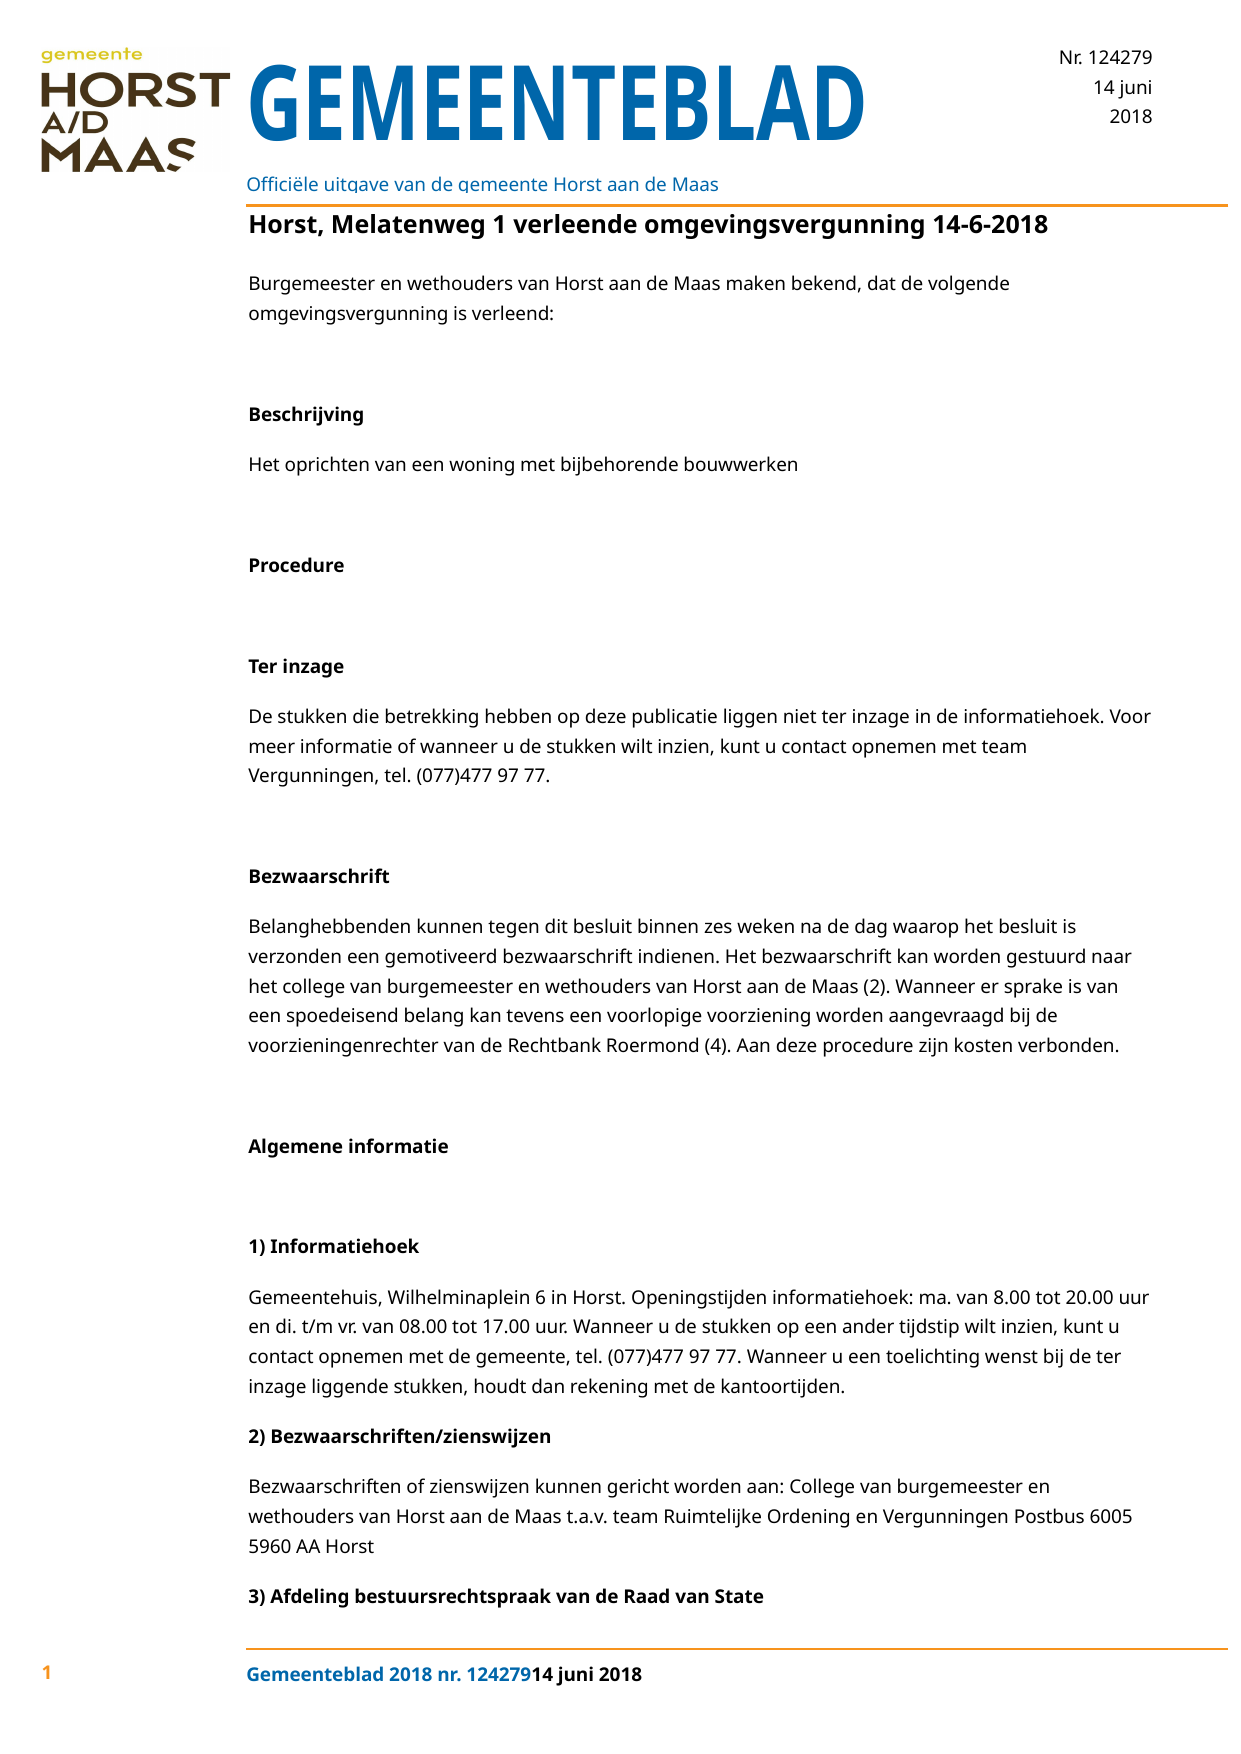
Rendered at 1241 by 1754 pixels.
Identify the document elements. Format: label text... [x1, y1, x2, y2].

text Burgemeester en wethouders van Horst aan de Maas maken bekend, dat de volgende omgevingsvergunning is verleend: [248, 270, 1152, 326]
text 3) Afdeling bestuursrechtspraak van de Raad van State [248, 1583, 1152, 1609]
text De stukken die betrekking hebben op deze publicatie liggen niet ter inzage in de informatiehoek. Voor meer informatie of wanneer u de stukken wilt inzien, kunt u contact opnemen met team Vergunningen, tel. (077)477 97 77. [248, 703, 1152, 788]
text Gemeentehuis, Wilhelminaplein 6 in Horst. Openingstijden informatiehoek: ma. van 8.00 tot 20.00 uur en di. t/m vr. van 08.00 tot 17.00 uur. Wanneer u de stukken op een ander tijdstip wilt inzien, kunt u contact opnemen met de gemeente, tel. (077)477 97 77. Wanneer u een toelichting wenst bij de ter inzage liggende stukken, houdt dan rekening met de kantoortijden. [248, 1284, 1152, 1398]
text Bezwaarschrift [248, 863, 1152, 889]
text Horst, Melatenweg 1 verleende omgevingsvergunning 14-6-2018 [248, 207, 1152, 241]
text Beschrijving [248, 401, 1152, 426]
text Ter inzage [248, 653, 1152, 678]
text Het oprichten van een woning met bijbehorende bouwwerken [248, 451, 1152, 477]
text 2) Bezwaarschriften/zienswijzen [248, 1423, 1152, 1449]
text Belanghebbenden kunnen tegen dit besluit binnen zes weken na de dag waarop het besluit is verzonden een gemotiveerd bezwaarschrift indienen. Het bezwaarschrift kan worden gestuurd naar het college van burgemeester en wethouders van Horst aan de Maas (2). Wanneer er sprake is van een spoedeisend belang kan tevens een voorlopige voorziening worden aangevraagd bij de voorzieningenrechter van de Rechtbank Roermond (4). Aan deze procedure zijn kosten verbonden. [248, 914, 1152, 1058]
text Procedure [248, 552, 1152, 578]
picture [41, 47, 231, 172]
text Bezwaarschriften of zienswijzen kunnen gericht worden aan: College van burgemeester en wethouders van Horst aan de Maas t.a.v. team Ruimtelijke Ordening en Vergunningen Postbus 6005 5960 AA Horst [248, 1474, 1152, 1558]
text 1) Informatiehoek [248, 1234, 1152, 1259]
text Algemene informatie [248, 1133, 1152, 1158]
